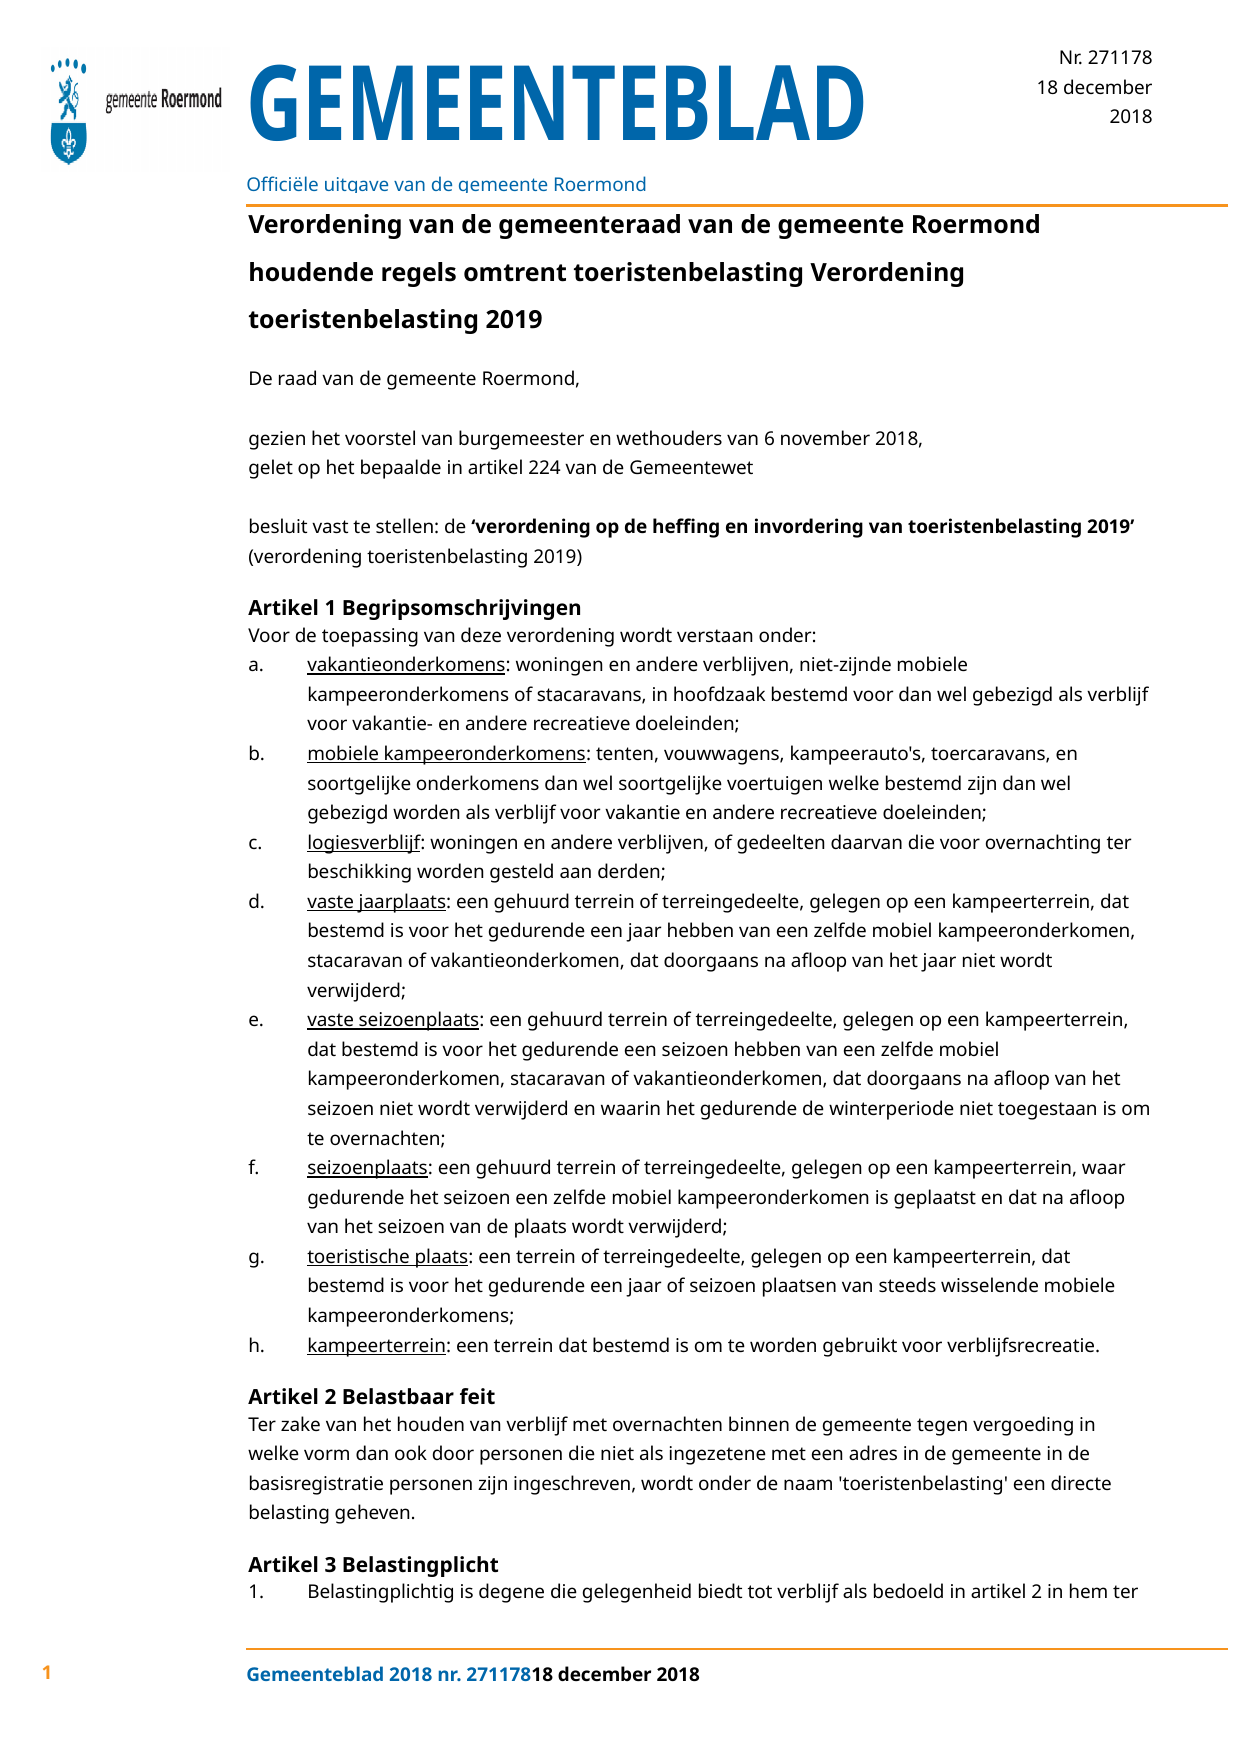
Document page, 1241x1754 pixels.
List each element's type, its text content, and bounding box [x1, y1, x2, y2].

text Ter zake van het houden van verblijf met overnachten binnen de gemeente tegen vergoeding in welke vorm dan ook door personen die niet als ingezetene met een adres in de gemeente in de basisregistratie personen zijn ingeschreven, wordt onder de naam 'toeristenbelasting' een directe belasting geheven. [248, 1411, 1152, 1525]
picture [41, 47, 231, 172]
text gelet op het bepaalde in artikel 224 van de Gemeentewet [248, 454, 1152, 480]
list seizoenplaats: een gehuurd terrein of terreingedeelte, gelegen op een kampeerterrein, waar gedurende het seizoen een zelfde mobiel kampeeronderkomen is geplaatst en dat na afloop van het seizoen van de plaats wordt verwijderd; [248, 1154, 1152, 1239]
list Belastingplichtig is degene die gelegenheid biedt tot verblijf als bedoeld in artikel 2 in hem ter [248, 1578, 1152, 1604]
text gezien het voorstel van burgemeester en wethouders van 6 november 2018, [248, 425, 1152, 450]
list vakantieonderkomens: woningen en andere verblijven, niet-zijnde mobiele kampeeronderkomens of stacaravans, in hoofdzaak bestemd voor dan wel gebezigd als verblijf voor vakantie- en andere recreatieve doeleinden; [248, 651, 1152, 736]
list logiesverblijf: woningen en andere verblijven, of gedeelten daarvan die voor overnachting ter beschikking worden gesteld aan derden; [248, 829, 1152, 884]
list kampeerterrein: een terrein dat bestemd is om te worden gebruikt voor verblijfsrecreatie. [248, 1332, 1152, 1358]
text Artikel 3 Belastingplicht [248, 1550, 1152, 1578]
text besluit vast te stellen: de ‘verordening op de heffing en invordering van toeristenbelasting 2019’ [248, 513, 1152, 539]
list mobiele kampeeronderkomens: tenten, vouwwagens, kampeerauto's, toercaravans, en soortgelijke onderkomens dan wel soortgelijke voertuigen welke bestemd zijn dan wel gebezigd worden als verblijf voor vakantie en andere recreatieve doeleinden; [248, 740, 1152, 825]
text Voor de toepassing van deze verordening wordt verstaan onder: [248, 622, 1152, 648]
text (verordening toeristenbelasting 2019) [248, 543, 1152, 569]
text Artikel 1 Begripsomschrijvingen [248, 593, 1152, 622]
list vaste jaarplaats: een gehuurd terrein of terreingedeelte, gelegen op een kampeerterrein, dat bestemd is voor het gedurende een jaar hebben van een zelfde mobiel kampeeronderkomen, stacaravan of vakantieonderkomen, dat doorgaans na afloop van het jaar niet wordt verwijderd; [248, 888, 1152, 1003]
list toeristische plaats: een terrein of terreingedeelte, gelegen op een kampeerterrein, dat bestemd is voor het gedurende een jaar of seizoen plaatsen van steeds wisselende mobiele kampeeronderkomens; [248, 1243, 1152, 1328]
text Verordening van de gemeenteraad van de gemeente Roermond houdende regels omtrent toeristenbelasting Verordening toeristenbelasting 2019 [248, 207, 1152, 336]
text Artikel 2 Belastbaar feit [248, 1382, 1152, 1411]
list vaste seizoenplaats: een gehuurd terrein of terreingedeelte, gelegen op een kampeerterrein, dat bestemd is voor het gedurende een seizoen hebben van een zelfde mobiel kampeeronderkomen, stacaravan of vakantieonderkomen, dat doorgaans na afloop van het seizoen niet wordt verwijderd en waarin het gedurende de winterperiode niet toegestaan is om te overnachten; [248, 1006, 1152, 1151]
text De raad van de gemeente Roermond, [248, 366, 1152, 391]
